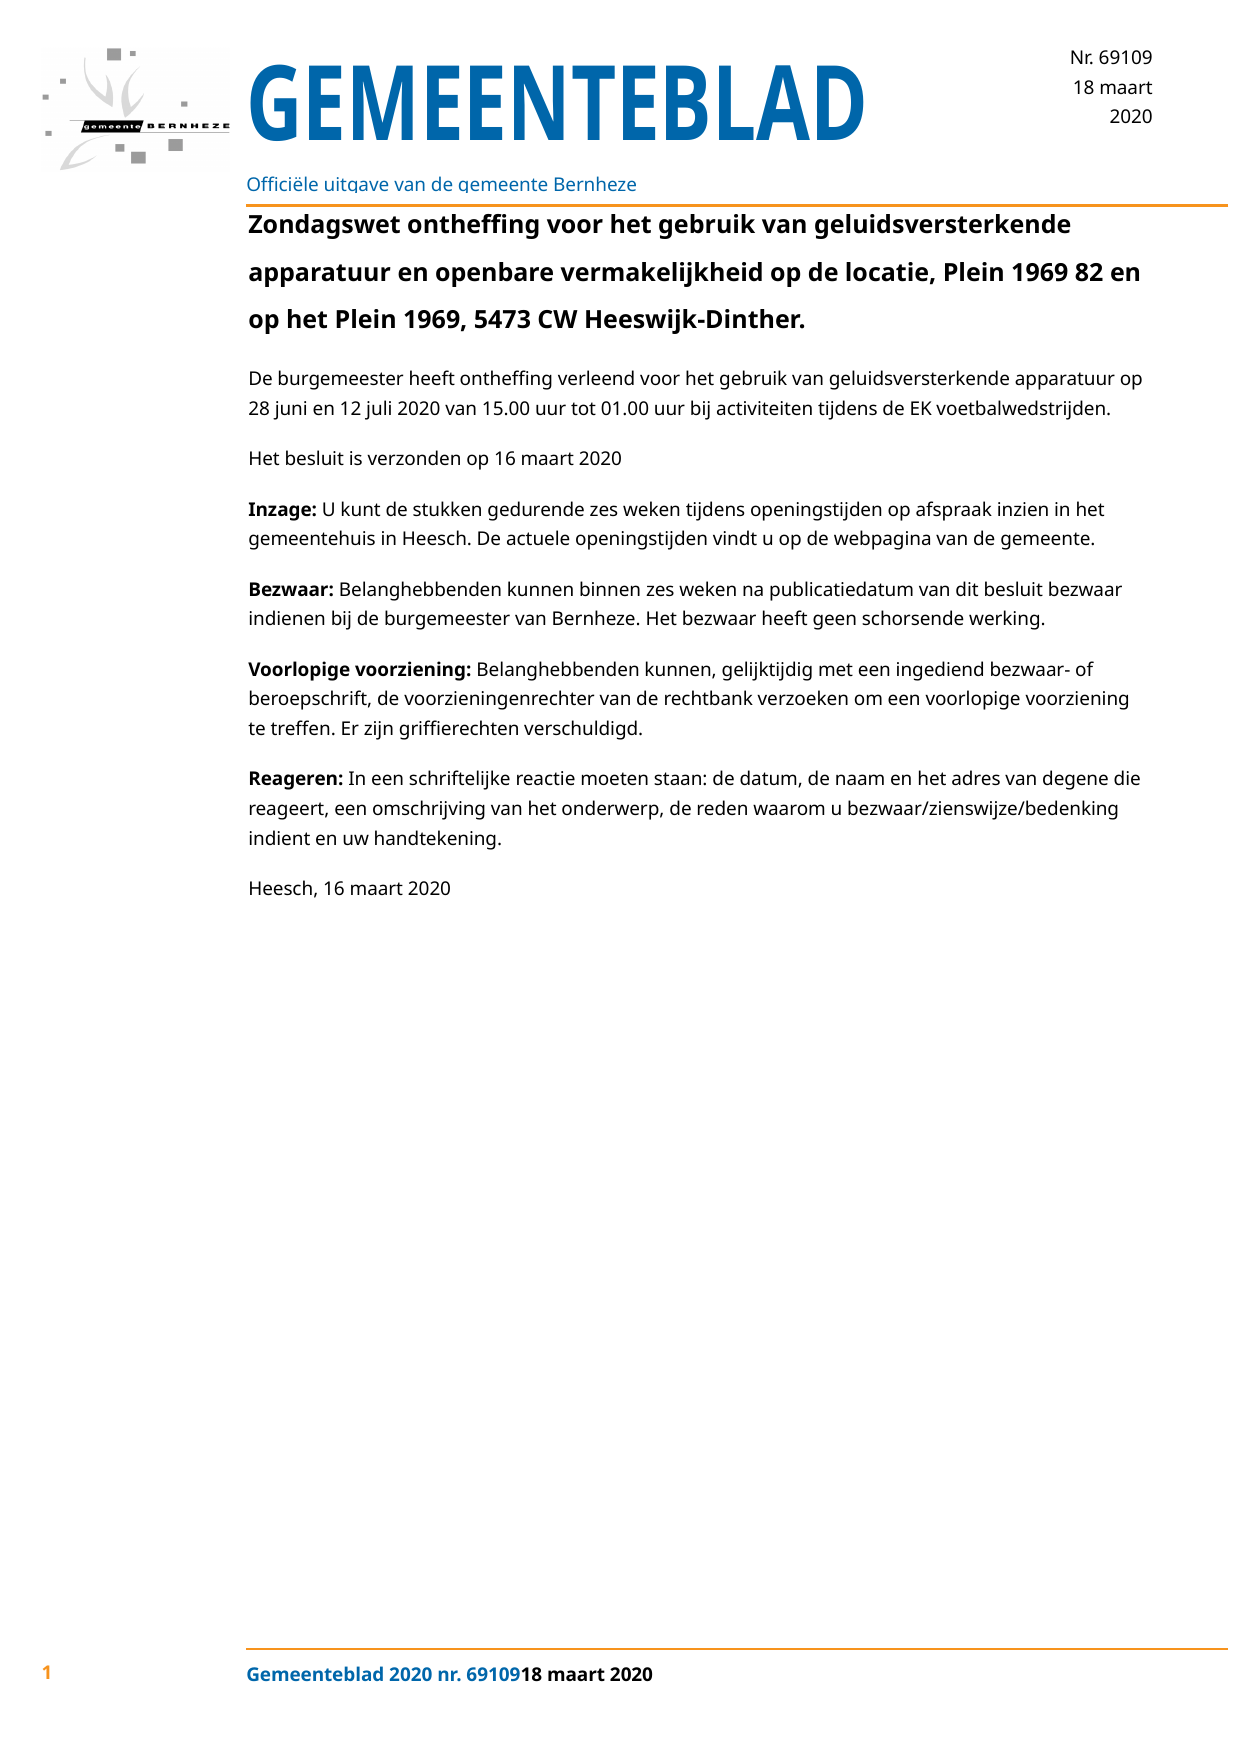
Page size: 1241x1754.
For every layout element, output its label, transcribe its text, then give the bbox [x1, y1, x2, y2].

text Inzage: U kunt de stukken gedurende zes weken tijdens openingstijden op afspraak inzien in het gemeentehuis in Heesch. De actuele openingstijden vindt u op de webpagina van de gemeente. [248, 496, 1152, 551]
text Reageren: In een schriftelijke reactie moeten staan: de datum, de naam en het adres van degene die reageert, een omschrijving van het onderwerp, de reden waarom u bezwaar/zienswijze/bedenking indient en uw handtekening. [248, 766, 1152, 850]
text Het besluit is verzonden op 16 maart 2020 [248, 446, 1152, 471]
text Zondagswet ontheffing voor het gebruik van geluidsversterkende apparatuur en openbare vermakelijkheid op de locatie, Plein 1969 82 en op het Plein 1969, 5473 CW Heeswijk-Dinther. [248, 207, 1152, 336]
picture [41, 47, 231, 172]
text Bezwaar: Belanghebbenden kunnen binnen zes weken na publicatiedatum van dit besluit bezwaar indienen bij de burgemeester van Bernheze. Het bezwaar heeft geen schorsende werking. [248, 576, 1152, 631]
text Heesch, 16 maart 2020 [248, 875, 1152, 901]
text De burgemeester heeft ontheffing verleend voor het gebruik van geluidsversterkende apparatuur op 28 juni en 12 juli 2020 van 15.00 uur tot 01.00 uur bij activiteiten tijdens de EK voetbalwedstrijden. [248, 366, 1152, 421]
text Voorlopige voorziening: Belanghebbenden kunnen, gelijktijdig met een ingediend bezwaar- of beroepschrift, de voorzieningenrechter van de rechtbank verzoeken om een voorlopige voorziening te treffen. Er zijn griffierechten verschuldigd. [248, 656, 1152, 741]
